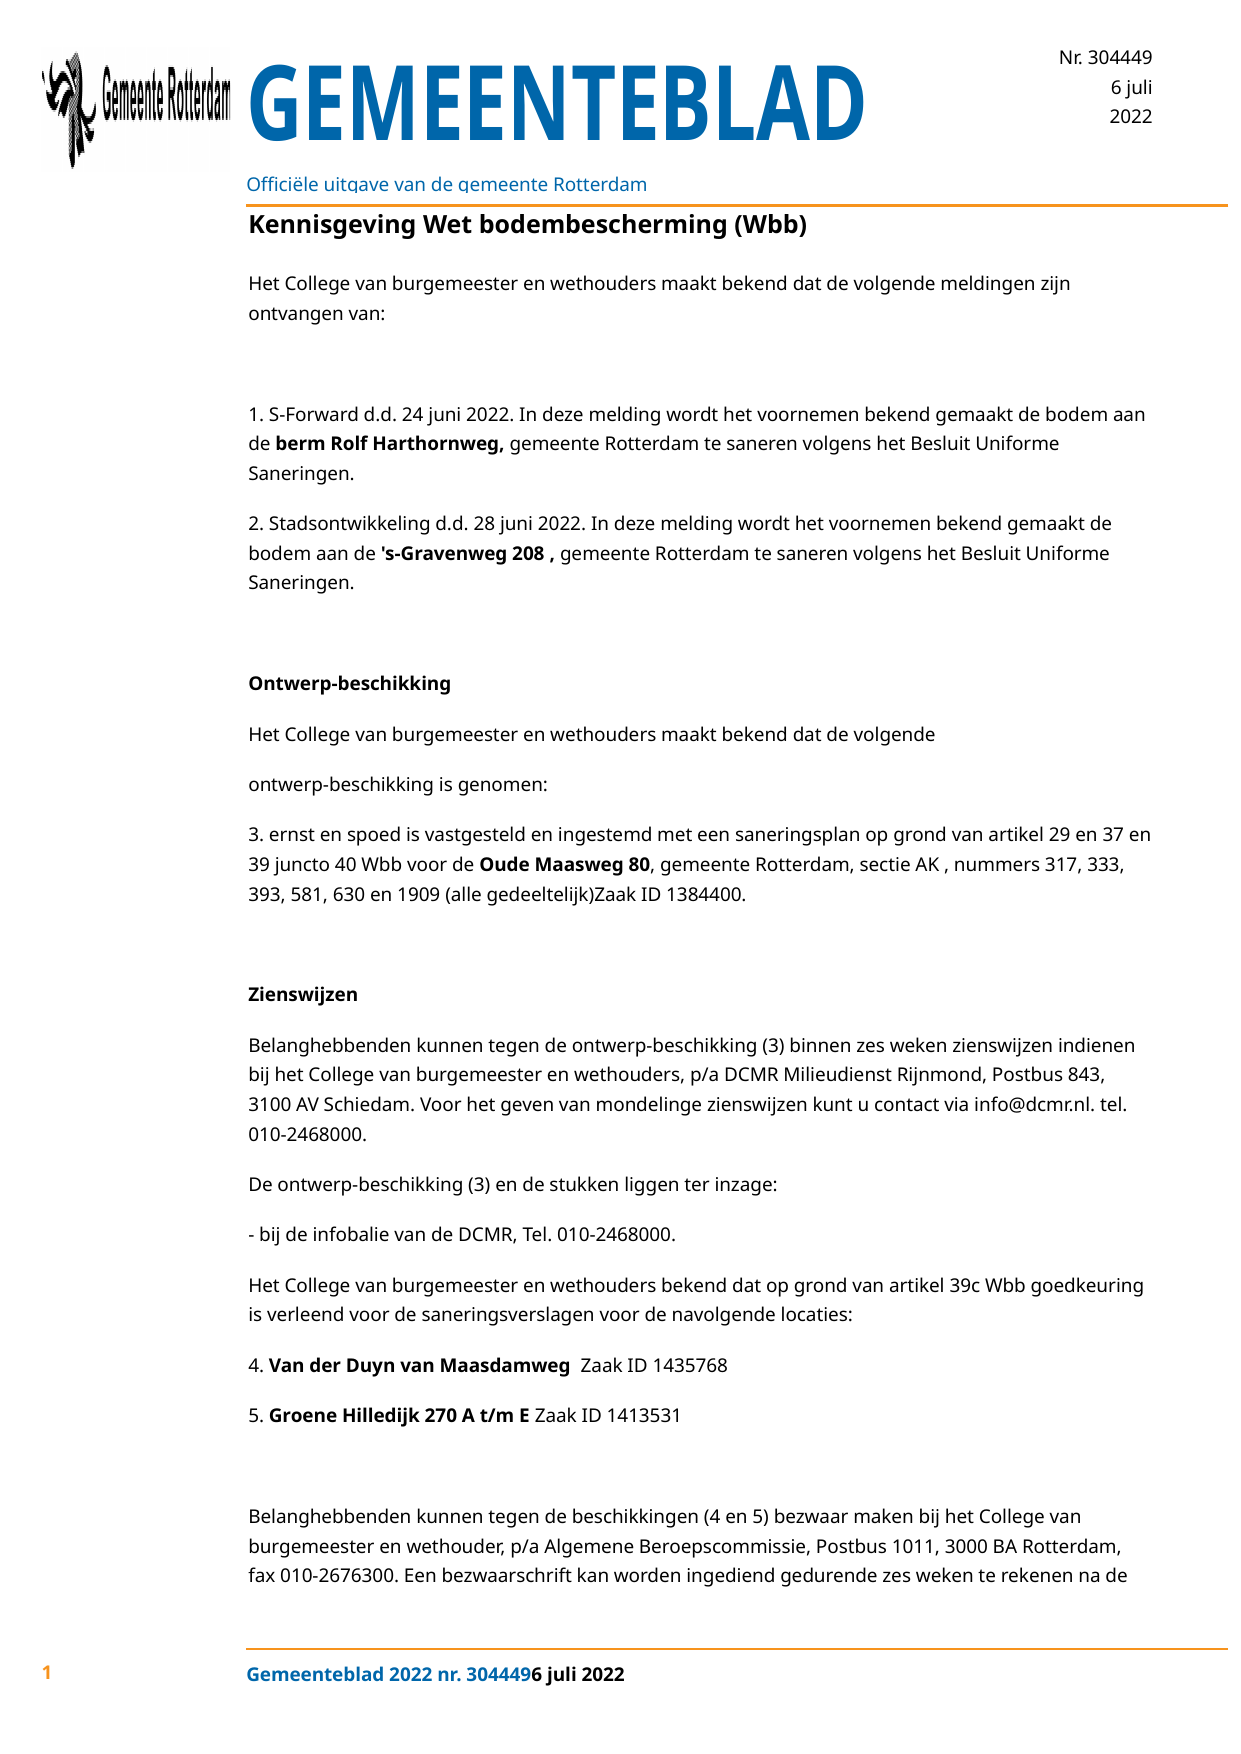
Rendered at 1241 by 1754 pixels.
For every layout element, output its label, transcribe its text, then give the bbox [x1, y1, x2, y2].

text De ontwerp-beschikking (3) en de stukken liggen ter inzage: [248, 1171, 1152, 1197]
text Belanghebbenden kunnen tegen de ontwerp-beschikking (3) binnen zes weken zienswijzen indienen bij het College van burgemeester en wethouders, p/a DCMR Milieudienst Rijnmond, Postbus 843, 3100 AV Schiedam. Voor het geven van mondelinge zienswijzen kunt u contact via info@dcmr.nl. tel. 010-2468000. [248, 1032, 1152, 1146]
text 2. Stadsontwikkeling d.d. 28 juni 2022. In deze melding wordt het voornemen bekend gemaakt de bodem aan de 's-Gravenweg 208 , gemeente Rotterdam te saneren volgens het Besluit Uniforme Saneringen. [248, 510, 1152, 595]
text 1. S-Forward d.d. 24 juni 2022. In deze melding wordt het voornemen bekend gemaakt de bodem aan de berm Rolf Harthornweg, gemeente Rotterdam te saneren volgens het Besluit Uniforme Saneringen. [248, 401, 1152, 486]
text - bij de infobalie van de DCMR, Tel. 010-2468000. [248, 1222, 1152, 1247]
text Het College van burgemeester en wethouders maakt bekend dat de volgende [248, 721, 1152, 746]
text 4. Van der Duyn van Maasdamweg Zaak ID 1435768 [248, 1352, 1152, 1378]
text 3. ernst en spoed is vastgesteld en ingestemd met een saneringsplan op grond van artikel 29 en 37 en 39 juncto 40 Wbb voor de Oude Maasweg 80, gemeente Rotterdam, sectie AK , nummers 317, 333, 393, 581, 630 en 1909 (alle gedeeltelijk)Zaak ID 1384400. [248, 822, 1152, 906]
text Het College van burgemeester en wethouders bekend dat op grond van artikel 39c Wbb goedkeuring is verleend voor de saneringsverslagen voor de navolgende locaties: [248, 1272, 1152, 1327]
picture [41, 47, 231, 172]
text 5. Groene Hilledijk 270 A t/m E Zaak ID 1413531 [248, 1402, 1152, 1428]
text Zienswijzen [248, 982, 1152, 1007]
text ontwerp-beschikking is genomen: [248, 771, 1152, 797]
text Ontwerp-beschikking [248, 670, 1152, 696]
text Belanghebbenden kunnen tegen de beschikkingen (4 en 5) bezwaar maken bij het College van burgemeester en wethouder, p/a Algemene Beroepscommissie, Postbus 1011, 3000 BA Rotterdam, fax 010-2676300. Een bezwaarschrift kan worden ingediend gedurende zes weken te rekenen na de [248, 1503, 1152, 1588]
text Het College van burgemeester en wethouders maakt bekend dat de volgende meldingen zijn ontvangen van: [248, 270, 1152, 326]
text Kennisgeving Wet bodembescherming (Wbb) [248, 207, 1152, 241]
